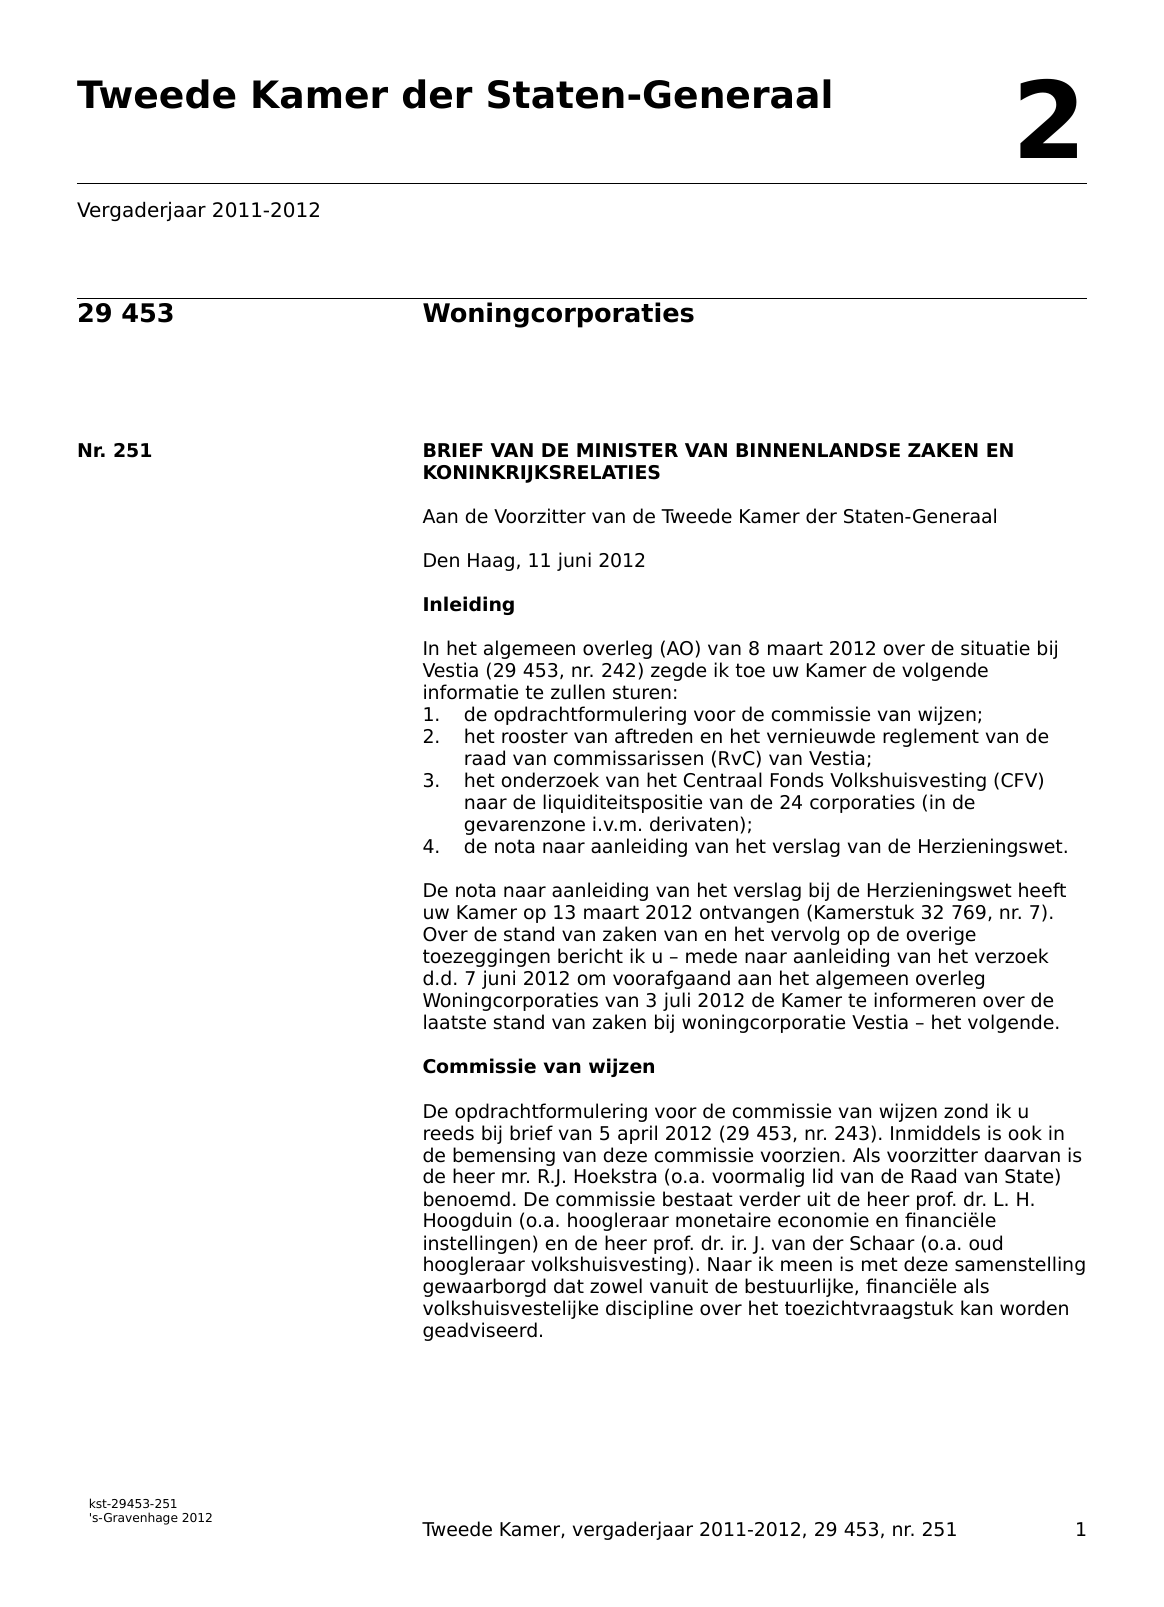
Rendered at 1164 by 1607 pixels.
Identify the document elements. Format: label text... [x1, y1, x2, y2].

subtitle Commissie van wijzen [422, 1056, 1087, 1078]
text De nota naar aanleiding van het verslag bij de Herzieningswet heeft uw Kamer op 13 maart 2012 ontvangen (Kamerstuk 32 769, nr. 7). Over de stand van zaken van en het vervolg op de overige toezeggingen bericht ik u – mede naar aanleiding van het verzoek d.d. 7 juni 2012 om voorafgaand aan het algemeen overleg Woningcorporaties van 3 juli 2012 de Kamer te informeren over de laatste stand van zaken bij woningcorporatie Vestia – het volgende. [422, 880, 1087, 1034]
text 3. het onderzoek van het Centraal Fonds Volkshuisvesting (CFV) naar de liquiditeitspositie van de 24 corporaties (in de gevarenzone i.v.m. derivaten); [422, 770, 1087, 836]
text In het algemeen overleg (AO) van 8 maart 2012 over de situatie bij Vestia (29 453, nr. 242) zegde ik toe uw Kamer de volgende informatie te zullen sturen: [422, 638, 1087, 704]
text 2. het rooster van aftreden en het vernieuwde reglement van de raad van commissarissen (RvC) van Vestia; [422, 726, 1087, 770]
text Den Haag, 11 juni 2012 [422, 550, 1087, 572]
table_header Tweede Kamer der Staten-Generaal [77, 59, 886, 183]
subtitle Nr. 251 BRIEF VAN DE MINISTER VAN BINNENLANDSE ZAKEN EN KONINKRIJKSRELATIES [77, 440, 1087, 484]
text 1. de opdrachtformulering voor de commissie van wijzen; [422, 704, 1087, 726]
text Aan de Voorzitter van de Tweede Kamer der Staten-Generaal [422, 506, 1087, 528]
text kst-29453-251 [88, 1497, 323, 1511]
subtitle 29 453 Woningcorporaties [77, 299, 1087, 329]
table_header 2 [886, 59, 1087, 183]
text 4. de nota naar aanleiding van het verslag van de Herzieningswet. [422, 836, 1087, 858]
text De opdrachtformulering voor de commissie van wijzen zond ik u reeds bij brief van 5 april 2012 (29 453, nr. 243). Inmiddels is ook in de bemensing van deze commissie voorzien. Als voorzitter daarvan is de heer mr. R.J. Hoekstra (o.a. voormalig lid van de Raad van State) benoemd. De commissie bestaat verder uit de heer prof. dr. L. H. Hoogduin (o.a. hoogleraar monetaire economie en financiële instellingen) en de heer prof. dr. ir. J. van der Schaar (o.a. oud hoogleraar volkshuisvesting). Naar ik meen is met deze samenstelling gewaarborgd dat zowel vanuit de bestuurlijke, financiële als volkshuisvestelijke discipline over het toezichtvraagstuk kan worden geadviseerd. [422, 1101, 1087, 1342]
table_cell Vergaderjaar 2011-2012 [77, 184, 1087, 298]
text 's-Gravenhage 2012 [88, 1511, 323, 1525]
subtitle Inleiding [422, 594, 1087, 616]
